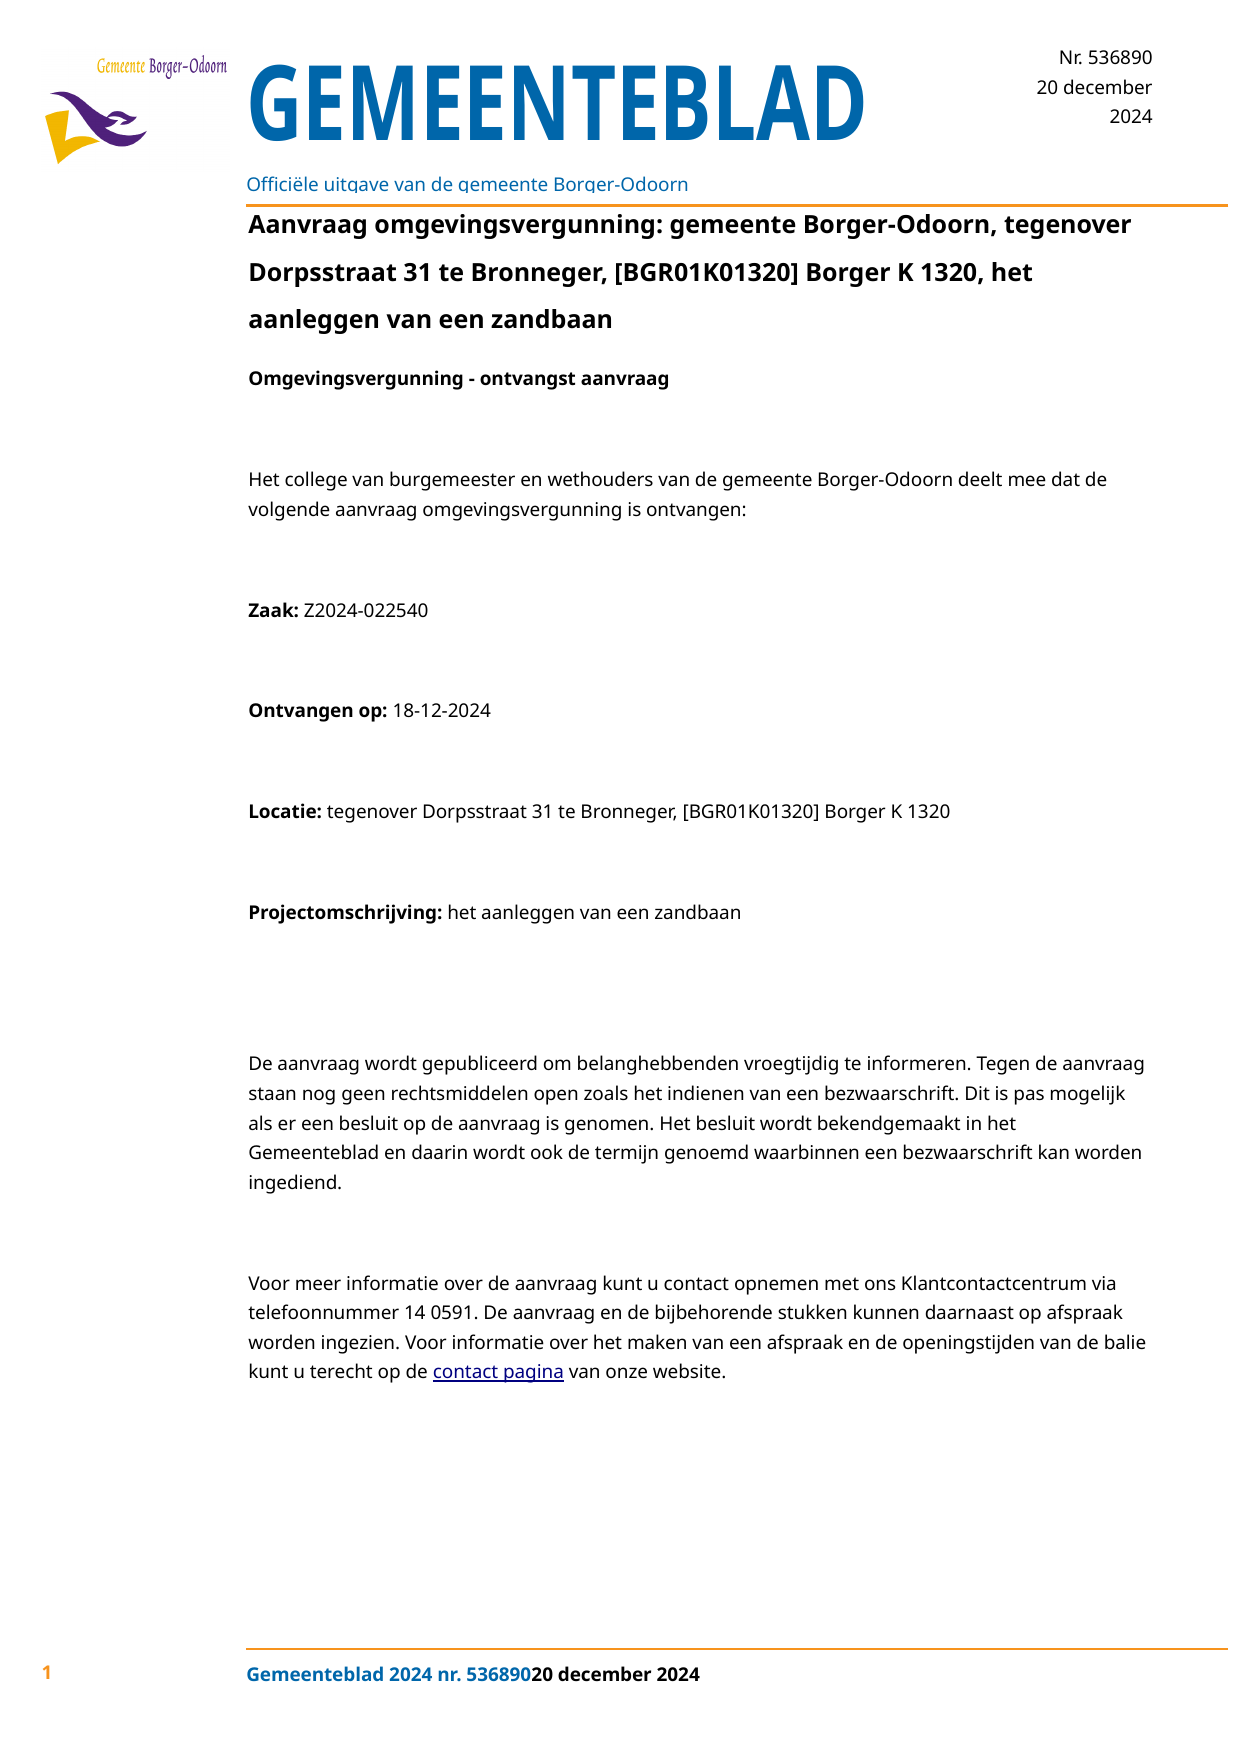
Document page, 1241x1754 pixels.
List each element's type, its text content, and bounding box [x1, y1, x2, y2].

text Projectomschrijving: het aanleggen van een zandbaan [248, 899, 1152, 925]
text Zaak: Z2024-022540 [248, 597, 1152, 622]
text Aanvraag omgevingsvergunning: gemeente Borger-Odoorn, tegenover Dorpsstraat 31 te Bronneger, [BGR01K01320] Borger K 1320, het aanleggen van een zandbaan [248, 207, 1152, 336]
text Locatie: tegenover Dorpsstraat 31 te Bronneger, [BGR01K01320] Borger K 1320 [248, 798, 1152, 824]
text De aanvraag wordt gepubliceerd om belanghebbenden vroegtijdig te informeren. Tegen de aanvraag staan nog geen rechtsmiddelen open zoals het indienen van een bezwaarschrift. Dit is pas mogelijk als er een besluit op de aanvraag is genomen. Het besluit wordt bekendgemaakt in het Gemeenteblad en daarin wordt ook de termijn genoemd waarbinnen een bezwaarschrift kan worden ingediend. [248, 1051, 1152, 1194]
text Ontvangen op: 18-12-2024 [248, 698, 1152, 723]
text Het college van burgemeester en wethouders van de gemeente Borger-Odoorn deelt mee dat de volgende aanvraag omgevingsvergunning is ontvangen: [248, 466, 1152, 522]
text Omgevingsvergunning - ontvangst aanvraag [248, 366, 1152, 391]
text Voor meer informatie over de aanvraag kunt u contact opnemen met ons Klantcontactcentrum via telefoonnummer 14 0591. De aanvraag en de bijbehorende stukken kunnen daarnaast op afspraak worden ingezien. Voor informatie over het maken van een afspraak en de openingstijden van de balie kunt u terecht op de contact pagina van onze website. [248, 1270, 1152, 1384]
picture [41, 47, 231, 172]
